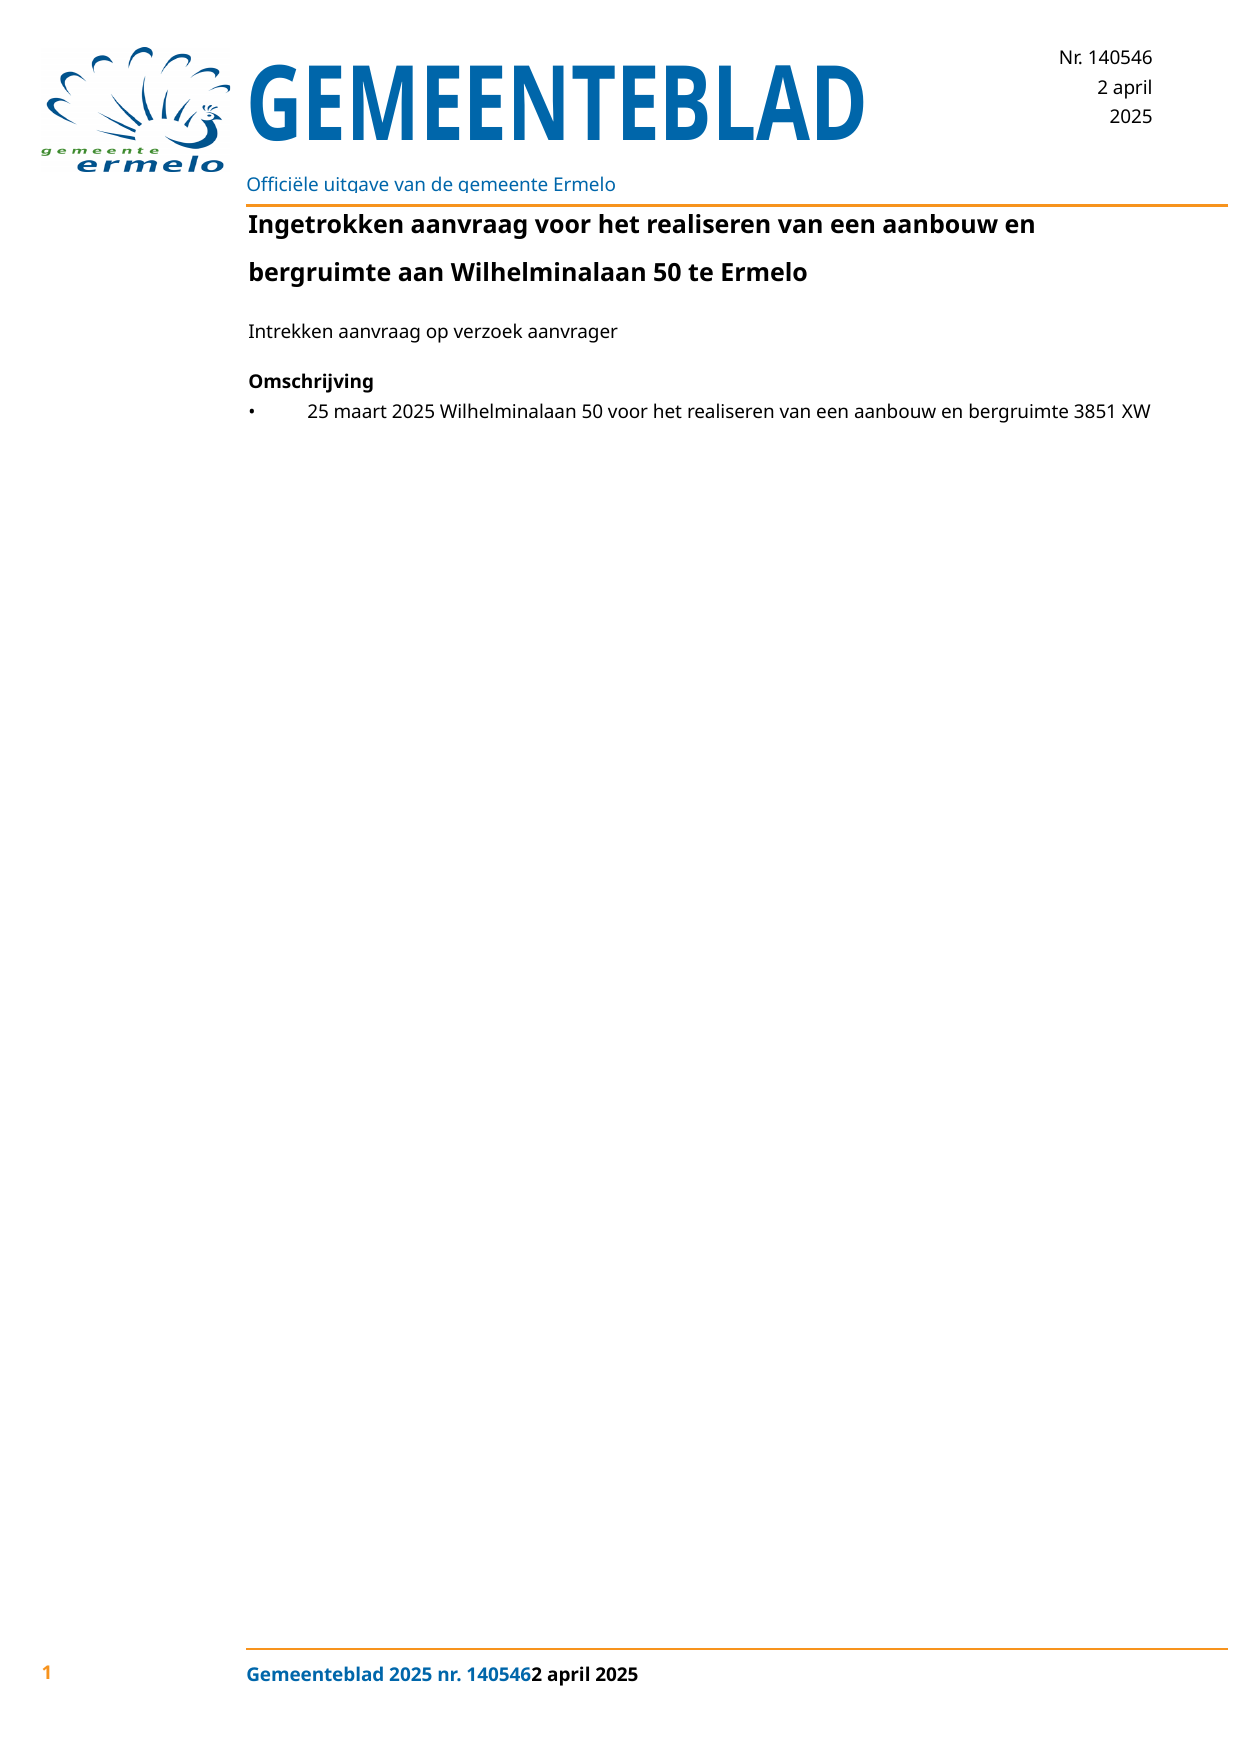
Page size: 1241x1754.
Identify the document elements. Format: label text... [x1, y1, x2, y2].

text Omschrijving [248, 368, 1152, 394]
picture [41, 47, 231, 172]
list 25 maart 2025 Wilhelminalaan 50 voor het realiseren van een aanbouw en bergruimte 3851 XW [248, 398, 1152, 424]
text Ingetrokken aanvraag voor het realiseren van een aanbouw en bergruimte aan Wilhelminalaan 50 te Ermelo [248, 207, 1152, 288]
text Intrekken aanvraag op verzoek aanvrager [248, 318, 1152, 344]
